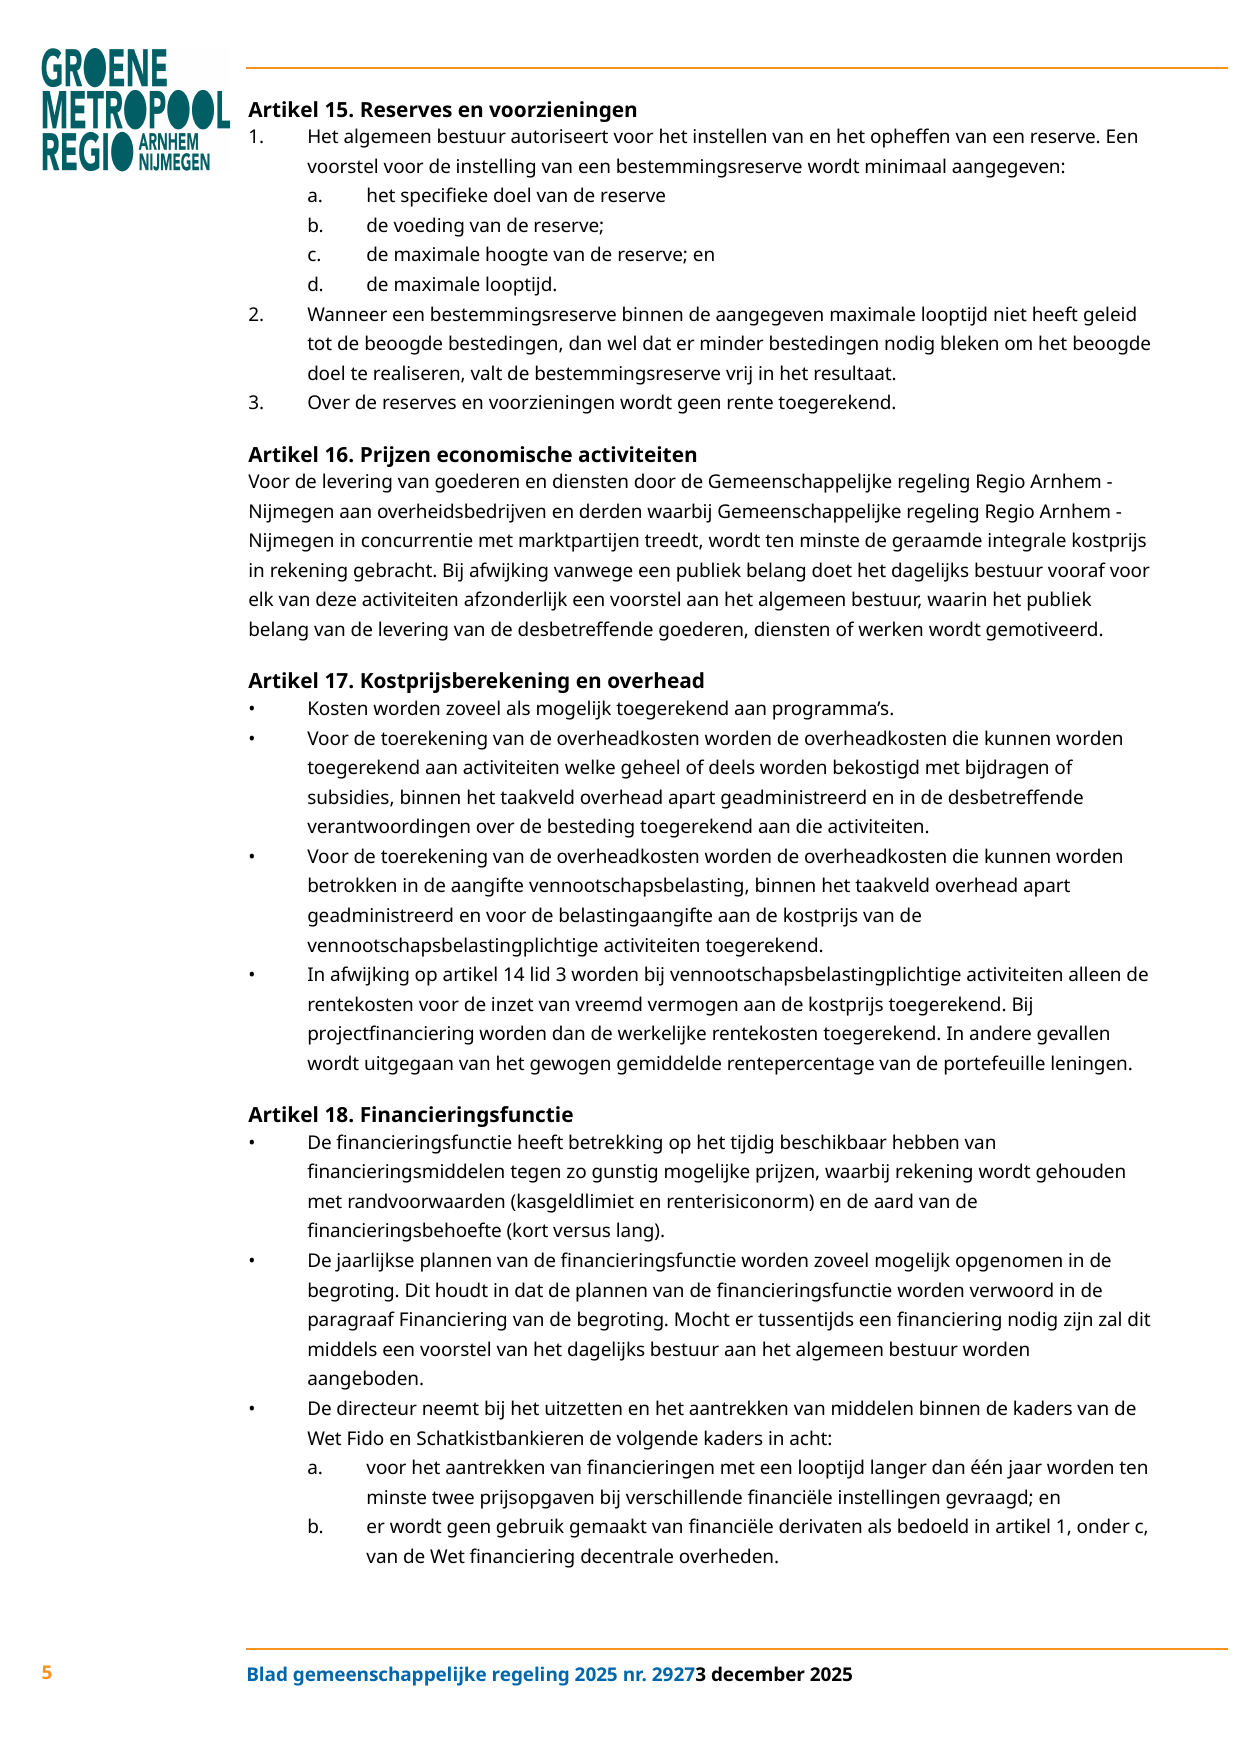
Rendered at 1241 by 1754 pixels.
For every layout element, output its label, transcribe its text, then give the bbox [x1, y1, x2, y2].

list de maximale hoogte van de reserve; en [307, 242, 1152, 267]
list De directeur neemt bij het uitzetten en het aantrekken van middelen binnen de kaders van de Wet Fido en Schatkistbankieren de volgende kaders in acht: [248, 1395, 1152, 1451]
list het specifieke doel van de reserve [307, 182, 1152, 208]
list er wordt geen gebruik gemaakt van financiële derivaten als bedoeld in artikel 1, onder c, van de Wet financiering decentrale overheden. [307, 1513, 1152, 1569]
list Kosten worden zoveel als mogelijk toegerekend aan programma’s. [248, 695, 1152, 721]
list Voor de toerekening van de overheadkosten worden de overheadkosten die kunnen worden toegerekend aan activiteiten welke geheel of deels worden bekostigd met bijdragen of subsidies, binnen het taakveld overhead apart geadministreerd en in de desbetreffende verantwoordingen over de besteding toegerekend aan die activiteiten. [248, 725, 1152, 839]
list de maximale looptijd. [307, 271, 1152, 297]
list voor het aantrekken van financieringen met een looptijd langer dan één jaar worden ten minste twee prijsopgaven bij verschillende financiële instellingen gevraagd; en [307, 1454, 1152, 1510]
list De jaarlijkse plannen van de financieringsfunctie worden zoveel mogelijk opgenomen in de begroting. Dit houdt in dat de plannen van de financieringsfunctie worden verwoord in de paragraaf Financiering van de begroting. Mocht er tussentijds een financiering nodig zijn zal dit middels een voorstel van het dagelijks bestuur aan het algemeen bestuur worden aangeboden. [248, 1247, 1152, 1391]
text Voor de levering van goederen en diensten door de Gemeenschappelijke regeling Regio Arnhem - Nijmegen aan overheidsbedrijven en derden waarbij Gemeenschappelijke regeling Regio Arnhem - Nijmegen in concurrentie met marktpartijen treedt, wordt ten minste de geraamde integrale kostprijs in rekening gebracht. Bij afwijking vanwege een publiek belang doet het dagelijks bestuur vooraf voor elk van deze activiteiten afzonderlijk een voorstel aan het algemeen bestuur, waarin het publiek belang van de levering van de desbetreffende goederen, diensten of werken wordt gemotiveerd. [248, 468, 1152, 642]
text Artikel 16. Prijzen economische activiteiten [248, 440, 1152, 468]
list de voeding van de reserve; [307, 212, 1152, 238]
list In afwijking op artikel 14 lid 3 worden bij vennootschapsbelastingplichtige activiteiten alleen de rentekosten voor de inzet van vreemd vermogen aan de kostprijs toegerekend. Bij projectfinanciering worden dan de werkelijke rentekosten toegerekend. In andere gevallen wordt uitgegaan van het gewogen gemiddelde rentepercentage van de portefeuille leningen. [248, 961, 1152, 1076]
list Het algemeen bestuur autoriseert voor het instellen van en het opheffen van een reserve. Een voorstel voor de instelling van een bestemmingsreserve wordt minimaal aangegeven: [248, 123, 1152, 178]
list Voor de toerekening van de overheadkosten worden de overheadkosten die kunnen worden betrokken in de aangifte vennootschapsbelasting, binnen het taakveld overhead apart geadministreerd en voor de belastingaangifte aan de kostprijs van de vennootschapsbelastingplichtige activiteiten toegerekend. [248, 843, 1152, 957]
list Over de reserves en voorzieningen wordt geen rente toegerekend. [248, 389, 1152, 415]
list Wanneer een bestemmingsreserve binnen de aangegeven maximale looptijd niet heeft geleid tot de beoogde bestedingen, dan wel dat er minder bestedingen nodig bleken om het beoogde doel te realiseren, valt de bestemmingsreserve vrij in het resultaat. [248, 301, 1152, 386]
picture [41, 47, 231, 172]
text Artikel 17. Kostprijsberekening en overhead [248, 667, 1152, 695]
text Artikel 18. Financieringsfunctie [248, 1101, 1152, 1129]
list De financieringsfunctie heeft betrekking op het tijdig beschikbaar hebben van financieringsmiddelen tegen zo gunstig mogelijke prijzen, waarbij rekening wordt gehouden met randvoorwaarden (kasgeldlimiet en renterisiconorm) en de aard van de financieringsbehoefte (kort versus lang). [248, 1129, 1152, 1243]
text Artikel 15. Reserves en voorzieningen [248, 95, 1152, 123]
